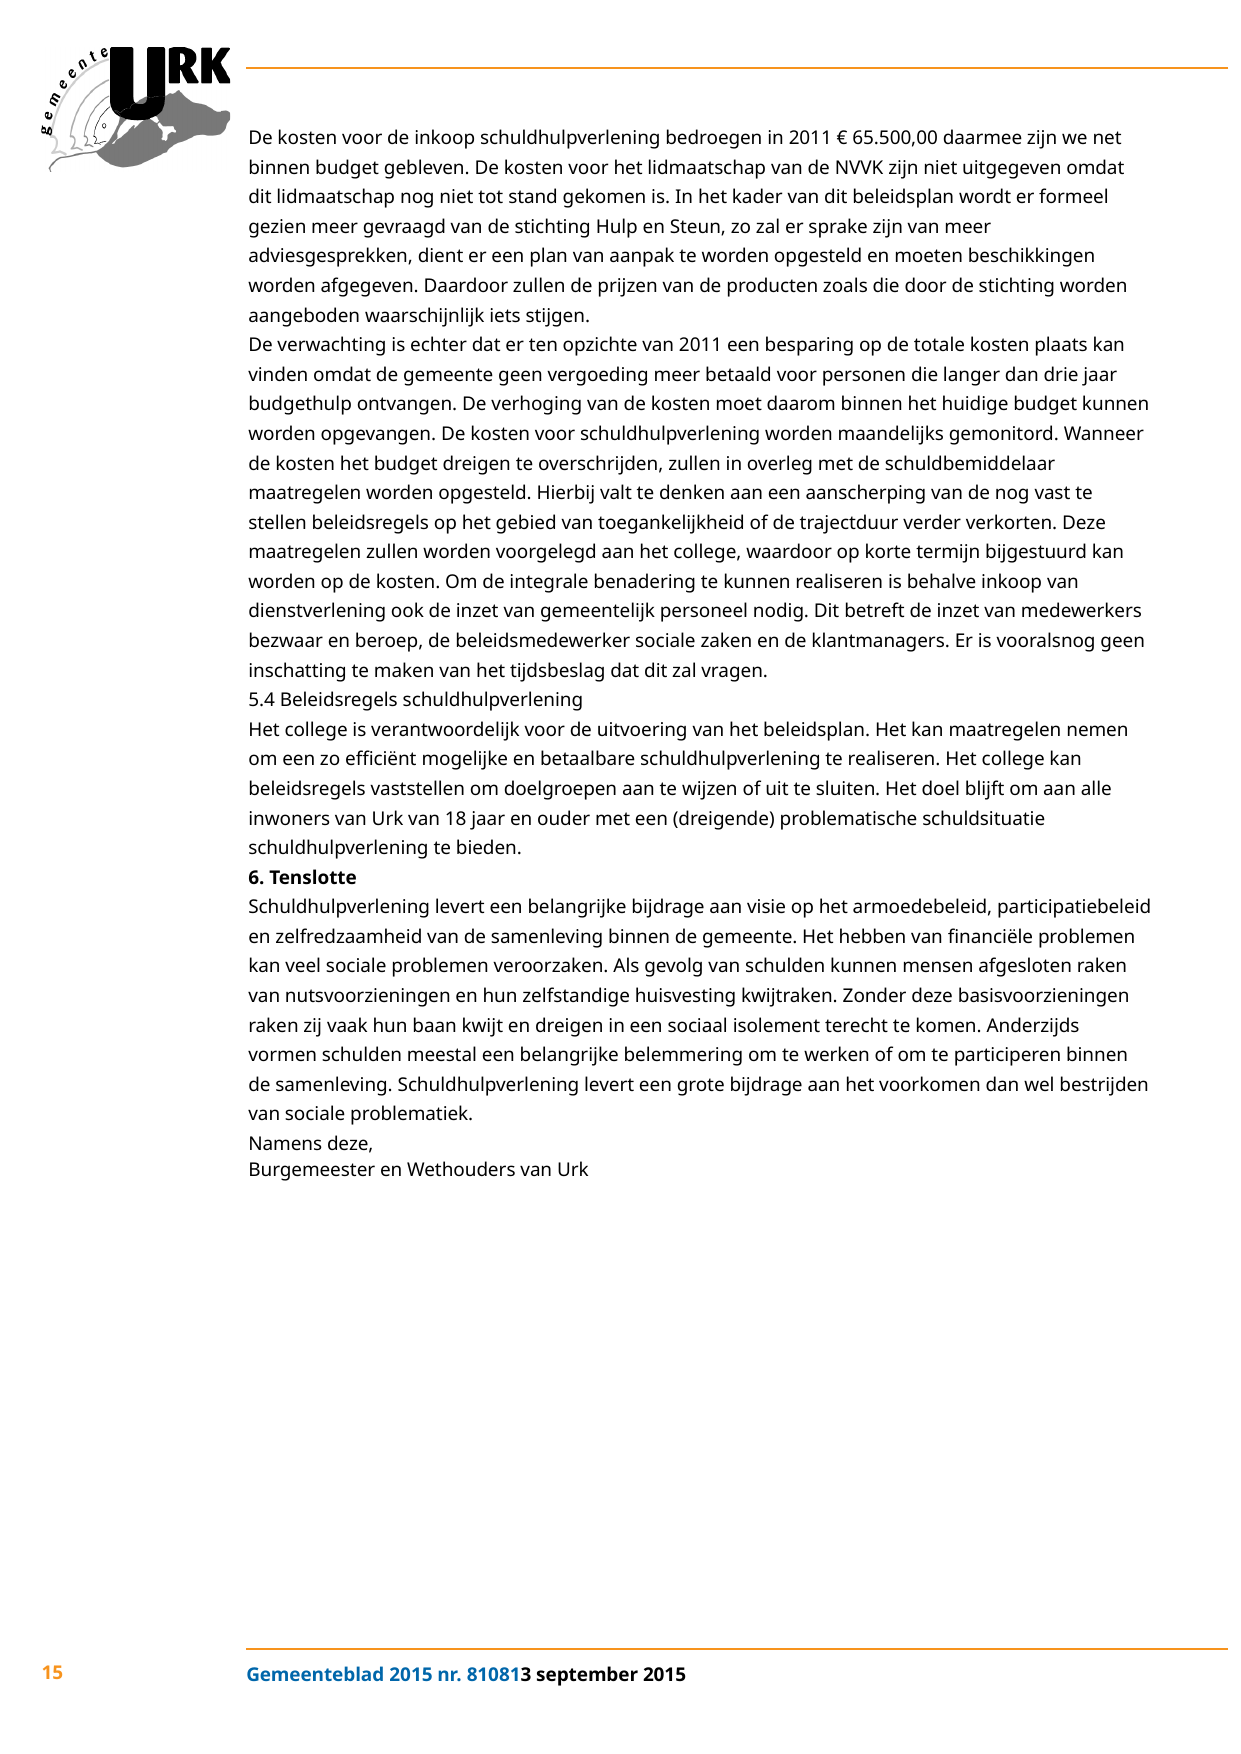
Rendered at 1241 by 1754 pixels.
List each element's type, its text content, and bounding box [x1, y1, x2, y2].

text De kosten voor de inkoop schuldhulpverlening bedroegen in 2011 € 65.500,00 daarmee zijn we net binnen budget gebleven. De kosten voor het lidmaatschap van de NVVK zijn niet uitgegeven omdat dit lidmaatschap nog niet tot stand gekomen is. In het kader van dit beleidsplan wordt er formeel gezien meer gevraagd van de stichting Hulp en Steun, zo zal er sprake zijn van meer adviesgesprekken, dient er een plan van aanpak te worden opgesteld en moeten beschikkingen worden afgegeven. Daardoor zullen de prijzen van de producten zoals die door de stichting worden aangeboden waarschijnlijk iets stijgen. [248, 124, 1152, 328]
text 5.4 Beleidsregels schuldhulpverlening [248, 686, 1152, 712]
text De verwachting is echter dat er ten opzichte van 2011 een besparing op de totale kosten plaats kan vinden omdat de gemeente geen vergoeding meer betaald voor personen die langer dan drie jaar budgethulp ontvangen. De verhoging van de kosten moet daarom binnen het huidige budget kunnen worden opgevangen. De kosten voor schuldhulpverlening worden maandelijks gemonitord. Wanneer de kosten het budget dreigen te overschrijden, zullen in overleg met de schuldbemiddelaar maatregelen worden opgesteld. Hierbij valt te denken aan een aanscherping van de nog vast te stellen beleidsregels op het gebied van toegankelijkheid of de trajectduur verder verkorten. Deze maatregelen zullen worden voorgelegd aan het college, waardoor op korte termijn bijgestuurd kan worden op de kosten. Om de integrale benadering te kunnen realiseren is behalve inkoop van dienstverlening ook de inzet van gemeentelijk personeel nodig. Dit betreft de inzet van medewerkers bezwaar en beroep, de beleidsmedewerker sociale zaken en de klantmanagers. Er is vooralsnog geen inschatting te maken van het tijdsbeslag dat dit zal vragen. [248, 331, 1152, 683]
picture [41, 47, 231, 172]
text Namens deze, [248, 1130, 1152, 1156]
text 6. Tenslotte [248, 864, 1152, 890]
text Schuldhulpverlening levert een belangrijke bijdrage aan visie op het armoedebeleid, participatiebeleid en zelfredzaamheid van de samenleving binnen de gemeente. Het hebben van financiële problemen kan veel sociale problemen veroorzaken. Als gevolg van schulden kunnen mensen afgesloten raken van nutsvoorzieningen en hun zelfstandige huisvesting kwijtraken. Zonder deze basisvoorzieningen raken zij vaak hun baan kwijt en dreigen in een sociaal isolement terecht te komen. Anderzijds vormen schulden meestal een belangrijke belemmering om te werken of om te participeren binnen de samenleving. Schuldhulpverlening levert een grote bijdrage aan het voorkomen dan wel bestrijden van sociale problematiek. [248, 893, 1152, 1126]
text Het college is verantwoordelijk voor de uitvoering van het beleidsplan. Het kan maatregelen nemen om een zo efficiënt mogelijke en betaalbare schuldhulpverlening te realiseren. Het college kan beleidsregels vaststellen om doelgroepen aan te wijzen of uit te sluiten. Het doel blijft om aan alle inwoners van Urk van 18 jaar en ouder met een (dreigende) problematische schuldsituatie schuldhulpverlening te bieden. [248, 716, 1152, 860]
text Burgemeester en Wethouders van Urk [248, 1156, 1152, 1182]
